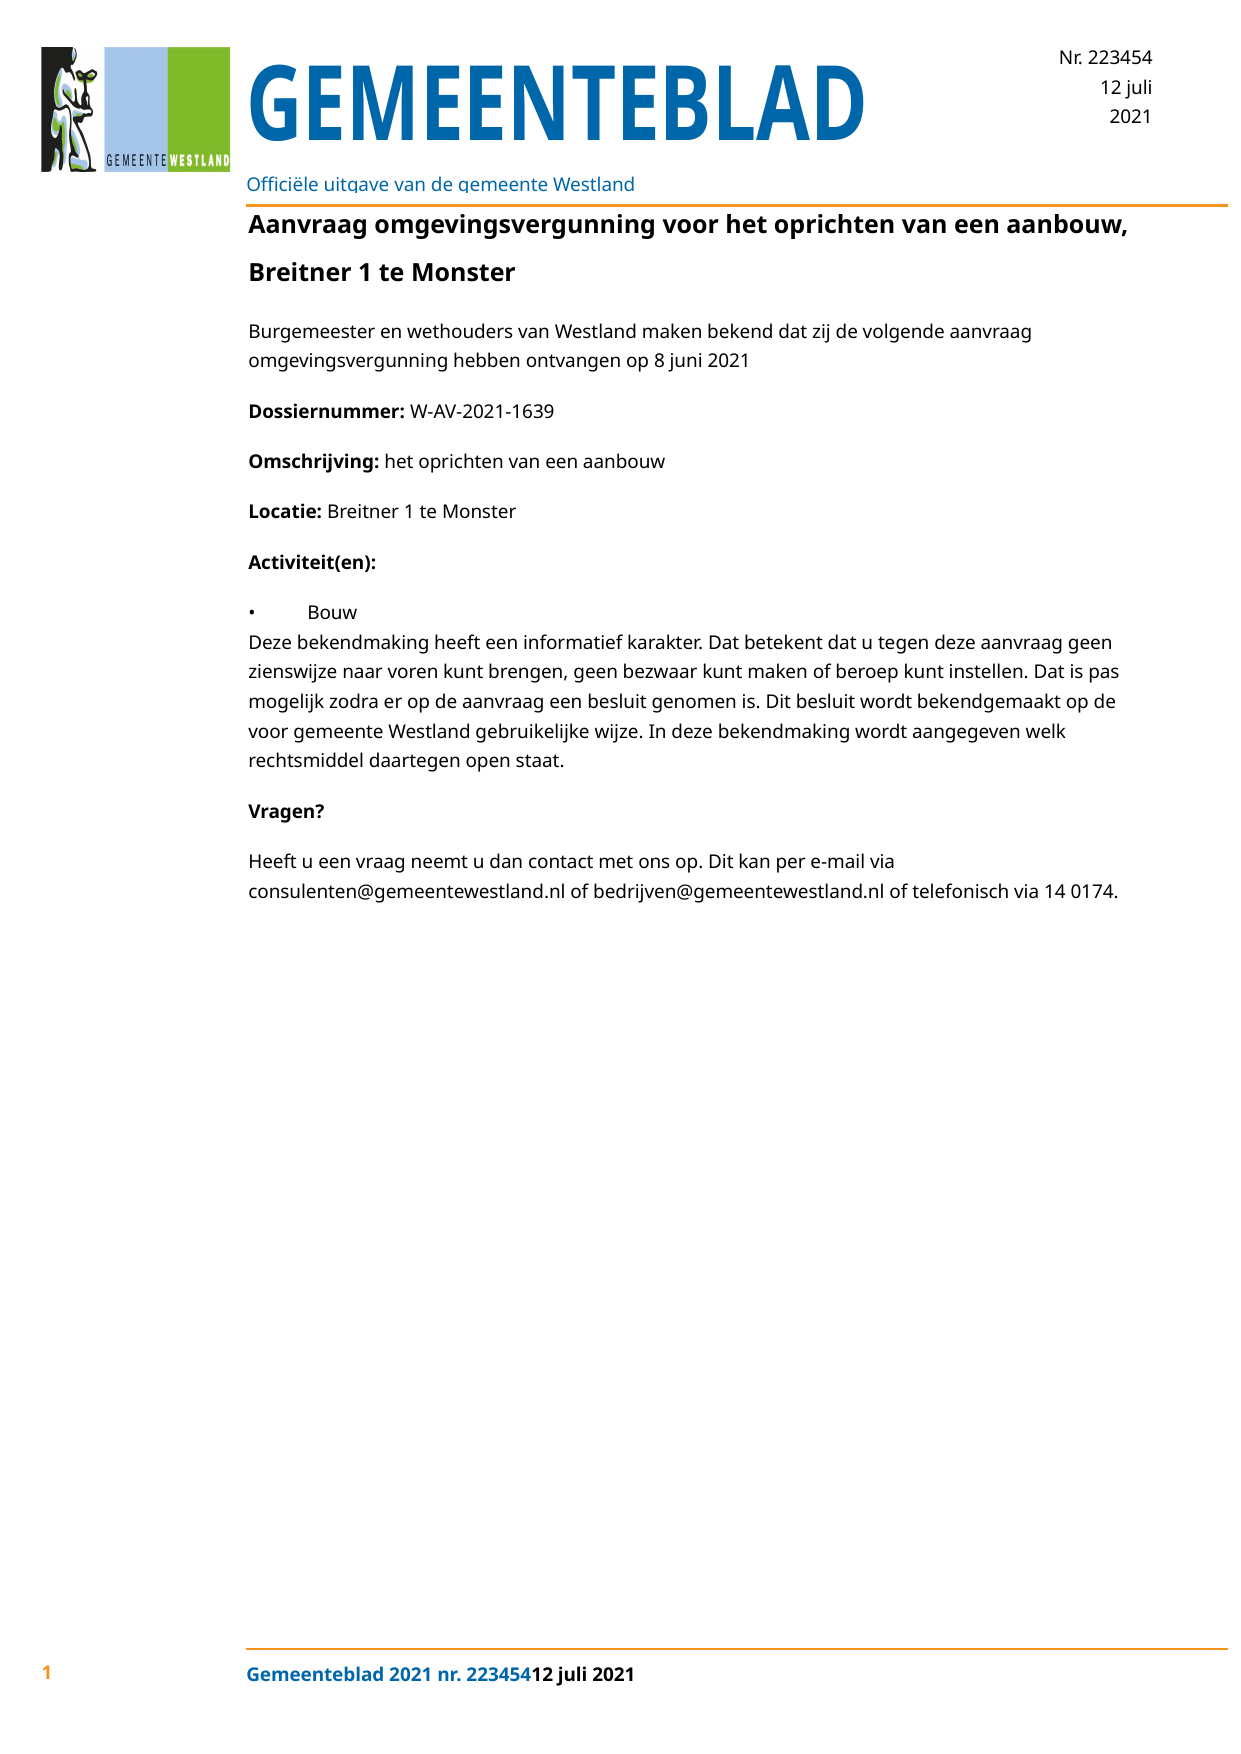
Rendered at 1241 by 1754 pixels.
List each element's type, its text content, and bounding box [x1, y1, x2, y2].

text Dossiernummer: W-AV-2021-1639 [248, 398, 1152, 424]
text Heeft u een vraag neemt u dan contact met ons op. Dit kan per e-mail via consulenten@gemeentewestland.nl of bedrijven@gemeentewestland.nl of telefonisch via 14 0174. [248, 848, 1152, 904]
text Aanvraag omgevingsvergunning voor het oprichten van een aanbouw, Breitner 1 te Monster [248, 207, 1152, 288]
text Burgemeester en wethouders van Westland maken bekend dat zij de volgende aanvraag omgevingsvergunning hebben ontvangen op 8 juni 2021 [248, 318, 1152, 373]
text Locatie: Breitner 1 te Monster [248, 499, 1152, 524]
text Deze bekendmaking heeft een informatief karakter. Dat betekent dat u tegen deze aanvraag geen zienswijze naar voren kunt brengen, geen bezwaar kunt maken of beroep kunt instellen. Dat is pas mogelijk zodra er op de aanvraag een besluit genomen is. Dit besluit wordt bekendgemaakt op de voor gemeente Westland gebruikelijke wijze. In deze bekendmaking wordt aangegeven welk rechtsmiddel daartegen open staat. [248, 629, 1152, 773]
text Vragen? [248, 798, 1152, 824]
text Activiteit(en): [248, 549, 1152, 575]
list Bouw [248, 599, 1152, 625]
picture [41, 47, 231, 172]
text Omschrijving: het oprichten van een aanbouw [248, 448, 1152, 474]
